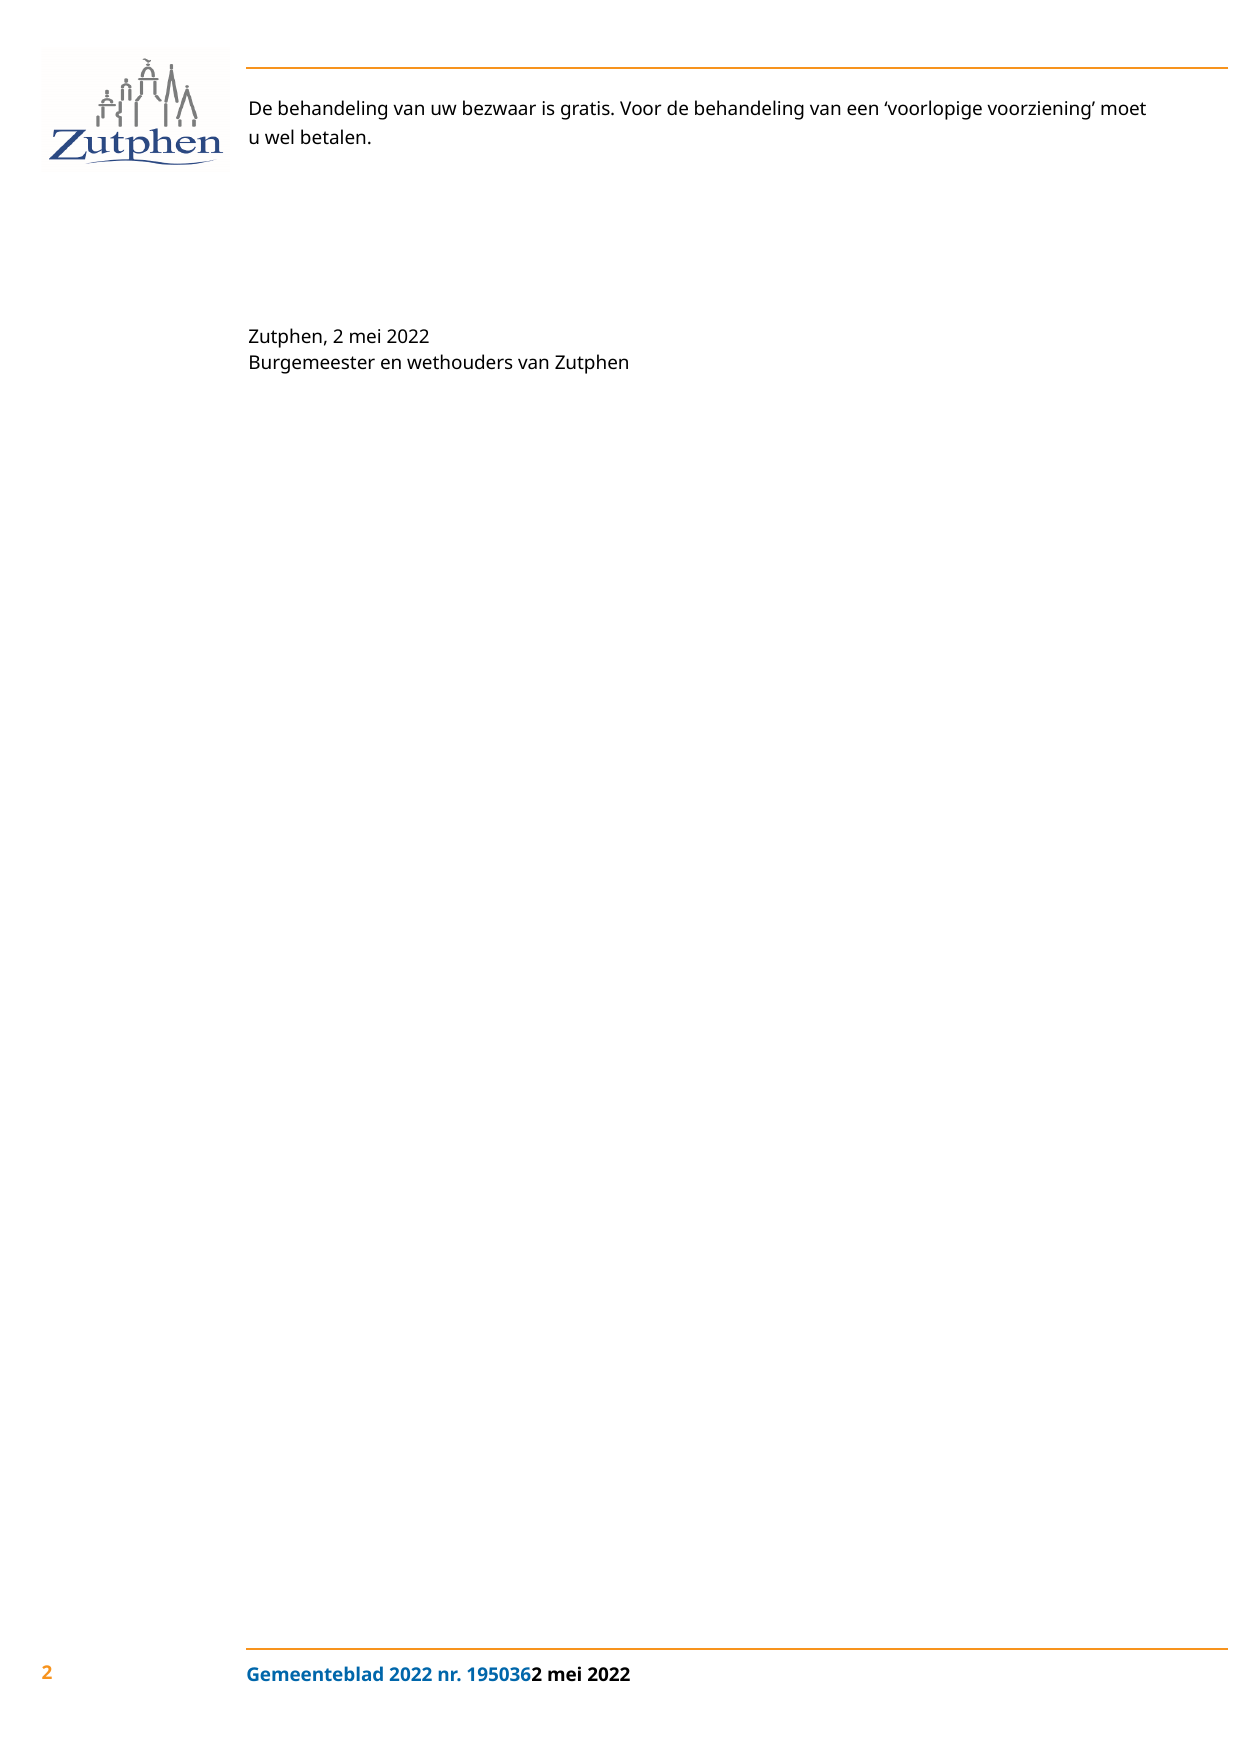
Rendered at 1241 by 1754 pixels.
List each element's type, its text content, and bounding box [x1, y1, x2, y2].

picture [41, 47, 231, 172]
text Zutphen, 2 mei 2022 [248, 323, 1152, 349]
text De behandeling van uw bezwaar is gratis. Voor de behandeling van een ‘voorlopige voorziening’ moet u wel betalen. [248, 95, 1152, 150]
text Burgemeester en wethouders van Zutphen [248, 349, 1152, 375]
